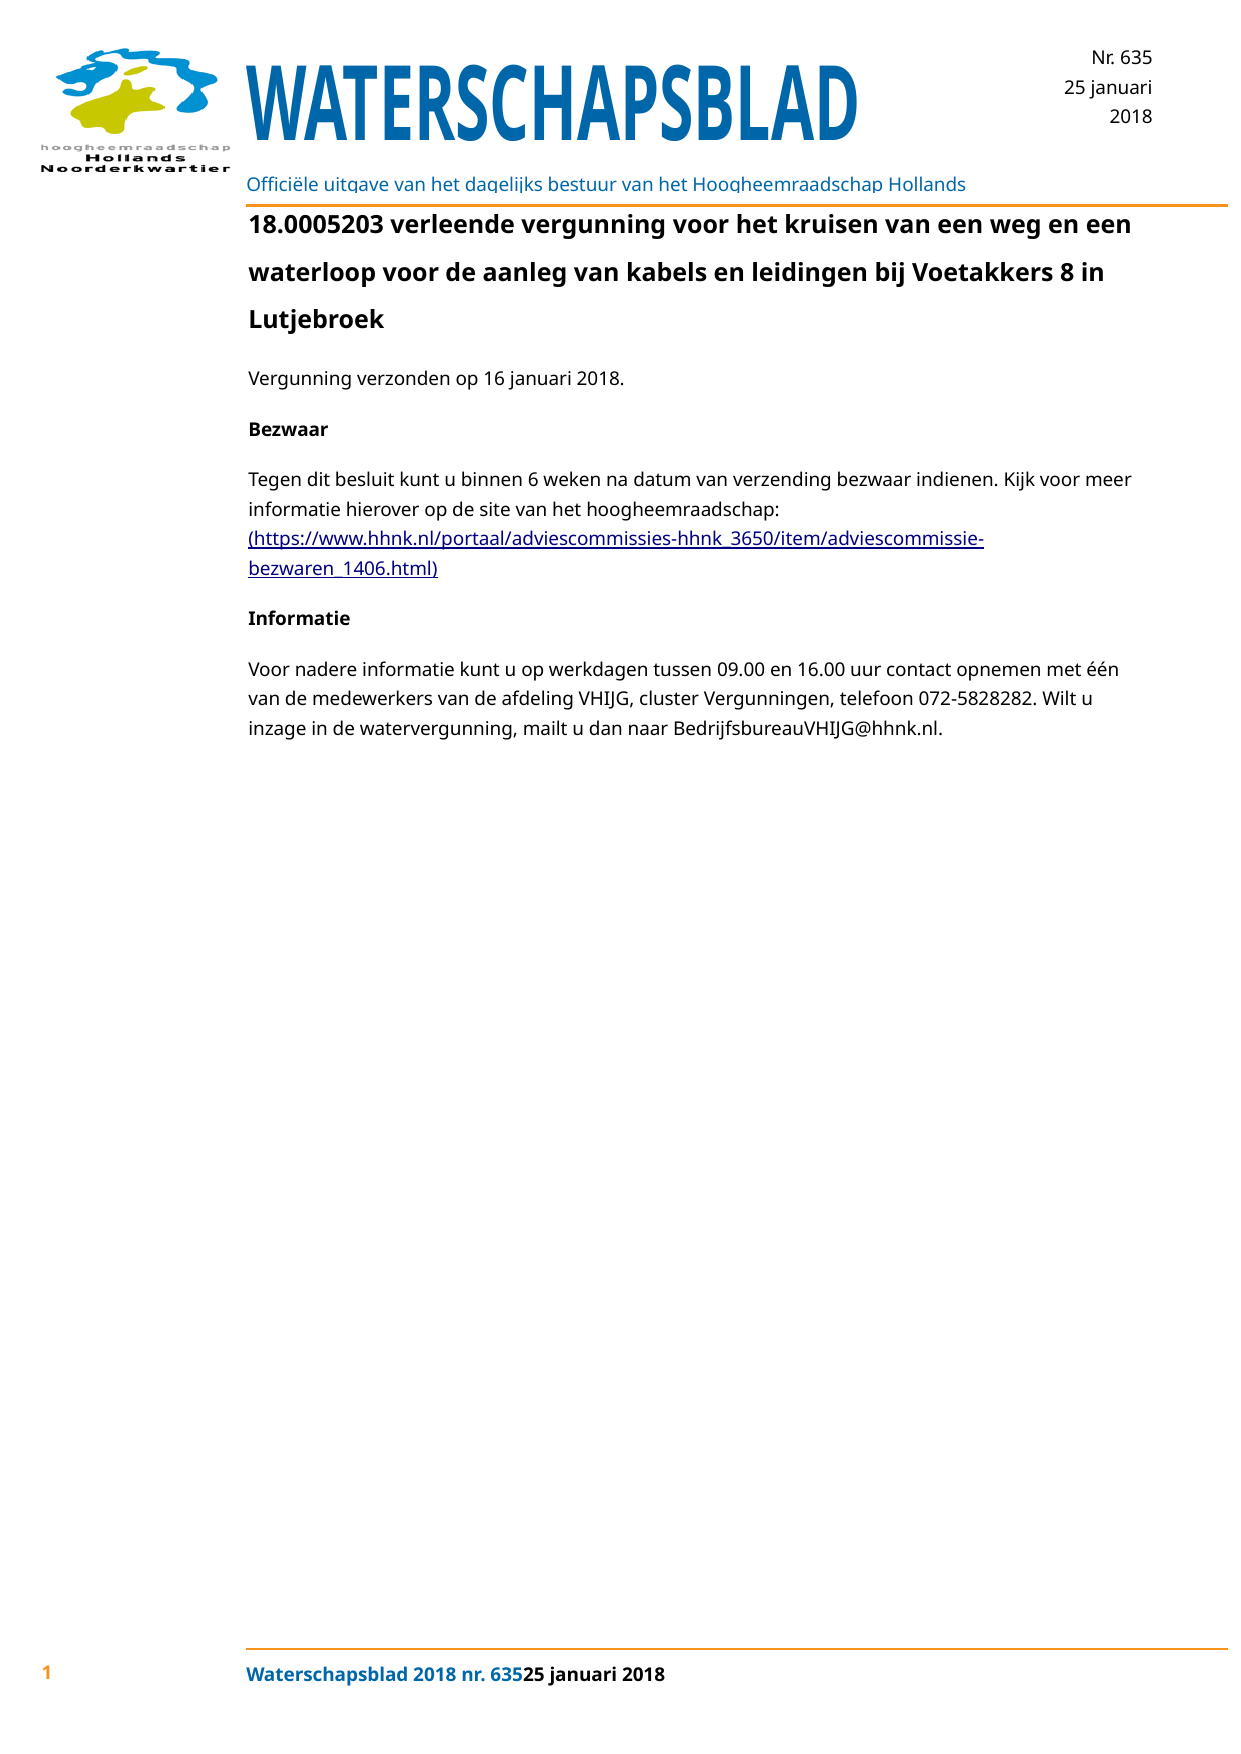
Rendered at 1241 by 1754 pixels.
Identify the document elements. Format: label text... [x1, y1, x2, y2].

text Voor nadere informatie kunt u op werkdagen tussen 09.00 en 16.00 uur contact opnemen met één van de medewerkers van de afdeling VHIJG, cluster Vergunningen, telefoon 072-5828282. Wilt u inzage in de watervergunning, mailt u dan naar BedrijfsbureauVHIJG@hhnk.nl. [248, 656, 1152, 741]
picture [41, 47, 231, 172]
text Informatie [248, 606, 1152, 631]
text Tegen dit besluit kunt u binnen 6 weken na datum van verzending bezwaar indienen. Kijk voor meer informatie hierover op de site van het hoogheemraadschap: (https://www.hhnk.nl/portaal/adviescommissies-hhnk_3650/item/adviescommissie-bezwaren_1406.html) [248, 466, 1152, 581]
text Vergunning verzonden op 16 januari 2018. [248, 366, 1152, 391]
text Bezwaar [248, 416, 1152, 442]
text 18.0005203 verleende vergunning voor het kruisen van een weg en een waterloop voor de aanleg van kabels en leidingen bij Voetakkers 8 in Lutjebroek [248, 207, 1152, 336]
